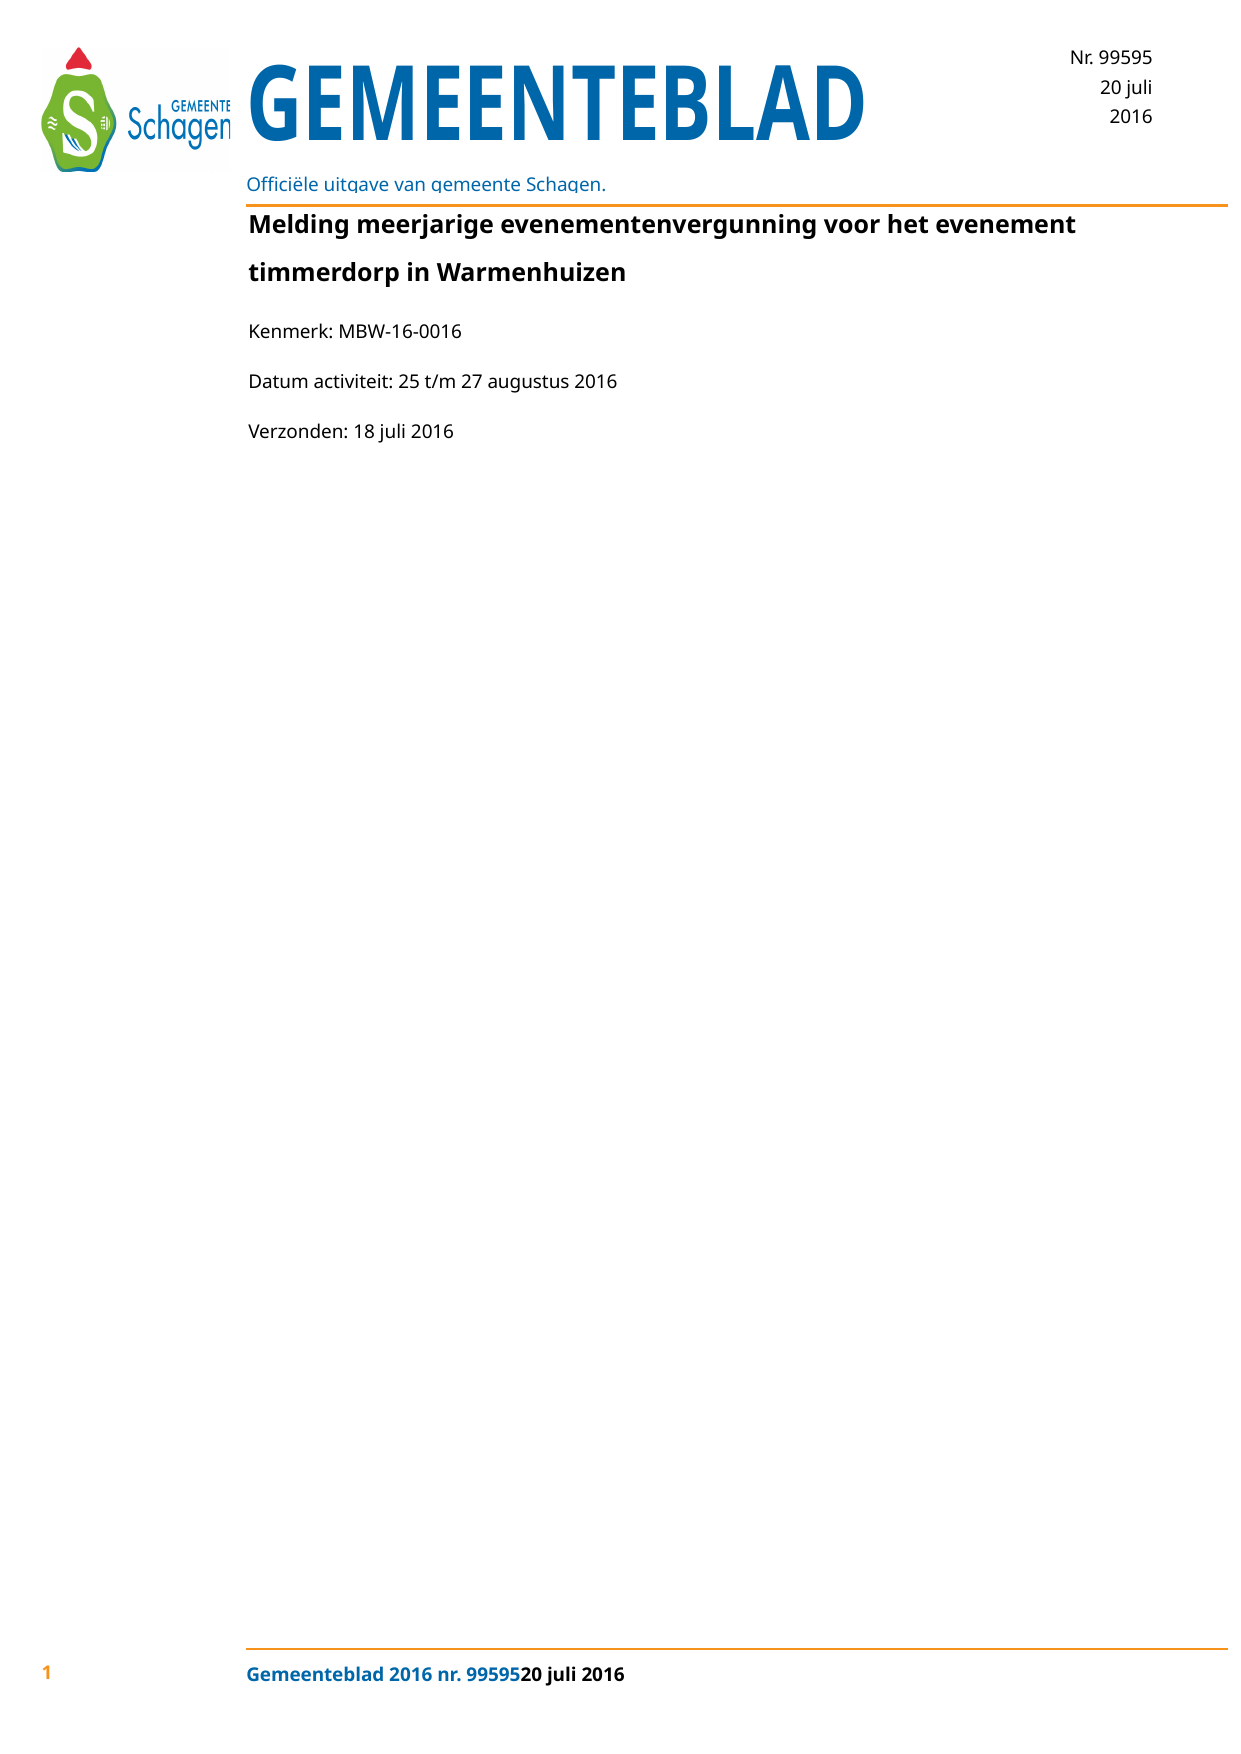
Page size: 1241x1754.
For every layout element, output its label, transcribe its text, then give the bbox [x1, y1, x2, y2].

text Melding meerjarige evenementenvergunning voor het evenement timmerdorp in Warmenhuizen [248, 207, 1152, 288]
text Kenmerk: MBW-16-0016 [248, 318, 1152, 344]
text Verzonden: 18 juli 2016 [248, 419, 1152, 444]
text Datum activiteit: 25 t/m 27 augustus 2016 [248, 368, 1152, 394]
picture [41, 47, 231, 172]
